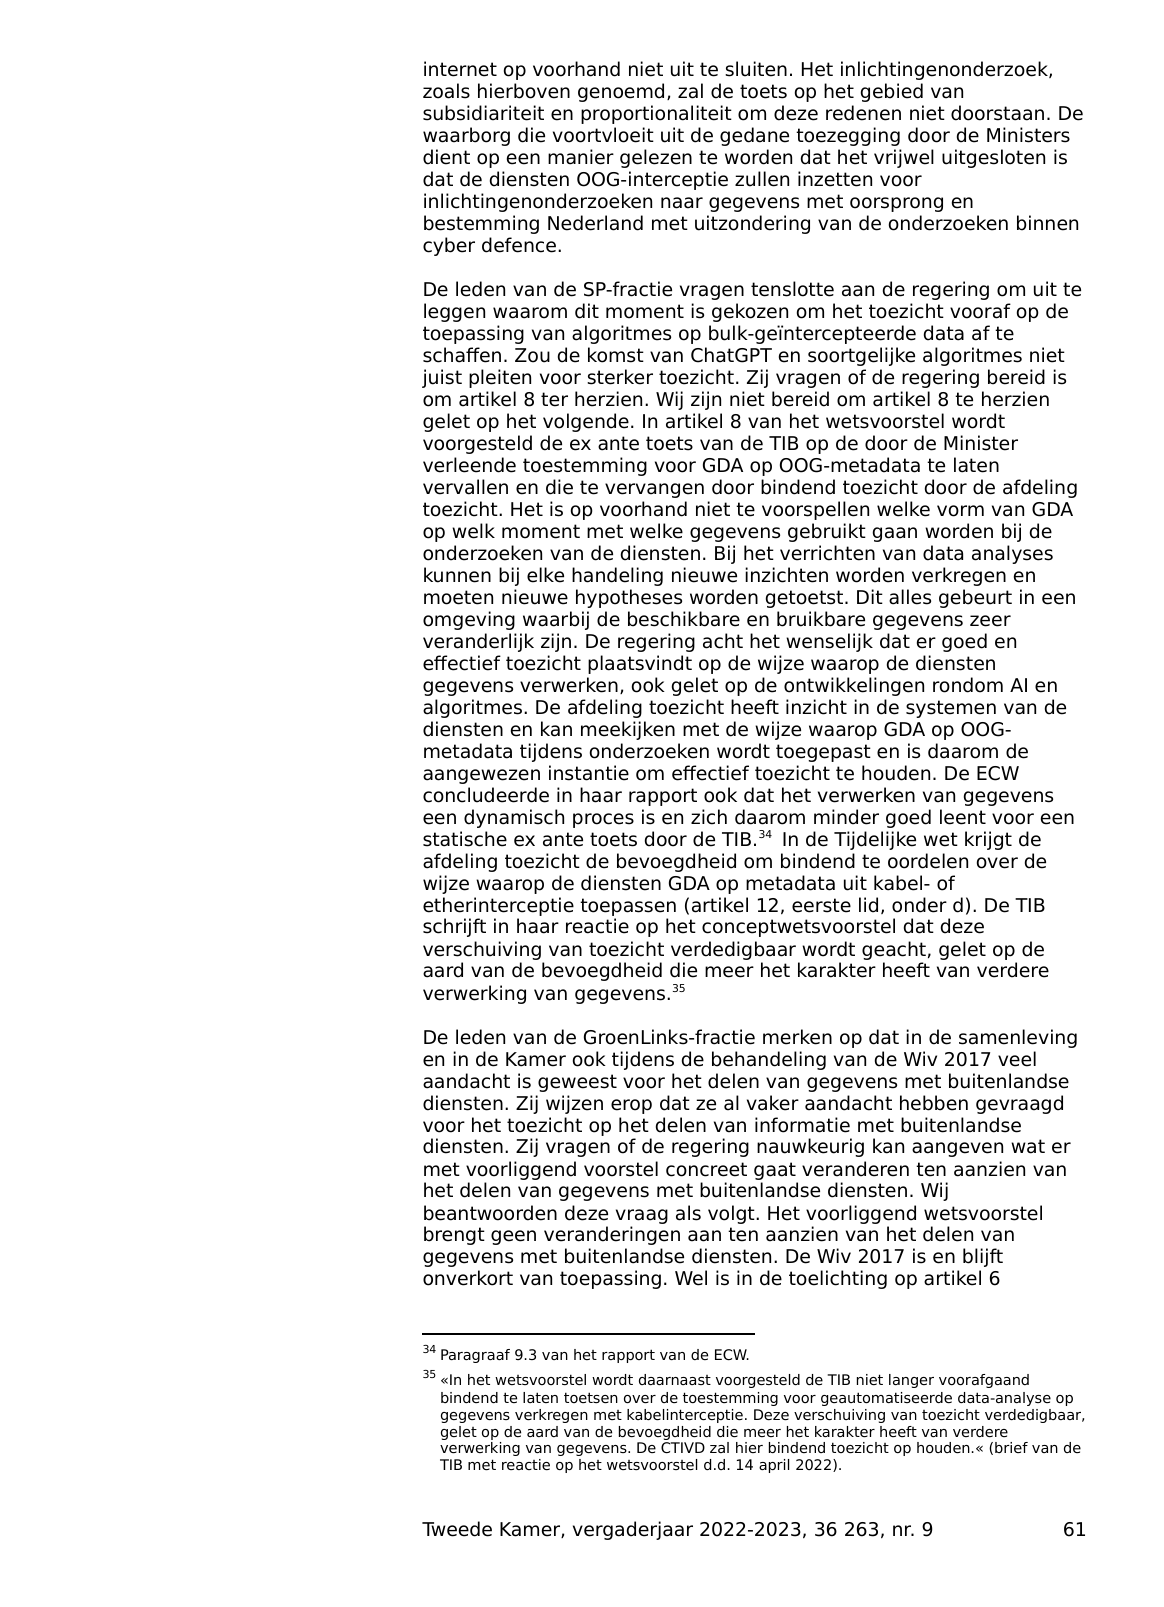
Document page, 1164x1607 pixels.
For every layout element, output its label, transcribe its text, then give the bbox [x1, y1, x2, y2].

text De leden van de GroenLinks-fractie merken op dat in de samenleving en in de Kamer ook tijdens de behandeling van de Wiv 2017 veel aandacht is geweest voor het delen van gegevens met buitenlandse diensten. Zij wijzen erop dat ze al vaker aandacht hebben gevraagd voor het toezicht op het delen van informatie met buitenlandse diensten. Zij vragen of de regering nauwkeurig kan aangeven wat er met voorliggend voorstel concreet gaat veranderen ten aanzien van het delen van gegevens met buitenlandse diensten. Wij beantwoorden deze vraag als volgt. Het voorliggend wetsvoorstel brengt geen veranderingen aan ten aanzien van het delen van gegevens met buitenlandse diensten. De Wiv 2017 is en blijft onverkort van toepassing. Wel is in de toelichting op artikel 6 [422, 1027, 1087, 1290]
text Paragraaf 9.3 van het rapport van de ECW. [422, 1343, 1087, 1365]
text De leden van de SP-fractie vragen tenslotte aan de regering om uit te leggen waarom dit moment is gekozen om het toezicht vooraf op de toepassing van algoritmes op bulk-geïntercepteerde data af te schaffen. Zou de komst van ChatGPT en soortgelijke algoritmes niet juist pleiten voor sterker toezicht. Zij vragen of de regering bereid is om artikel 8 ter herzien. Wij zijn niet bereid om artikel 8 te herzien gelet op het volgende. In artikel 8 van het wetsvoorstel wordt voorgesteld de ex ante toets van de TIB op de door de Minister verleende toestemming voor GDA op OOG-metadata te laten vervallen en die te vervangen door bindend toezicht door de afdeling toezicht. Het is op voorhand niet te voorspellen welke vorm van GDA op welk moment met welke gegevens gebruikt gaan worden bij de onderzoeken van de diensten. Bij het verrichten van data analyses kunnen bij elke handeling nieuwe inzichten worden verkregen en moeten nieuwe hypotheses worden getoetst. Dit alles gebeurt in een omgeving waarbij de beschikbare en bruikbare gegevens zeer veranderlijk zijn. De regering acht het wenselijk dat er goed en effectief toezicht plaatsvindt op de wijze waarop de diensten gegevens verwerken, ook gelet op de ontwikkelingen rondom AI en algoritmes. De afdeling toezicht heeft inzicht in de systemen van de diensten en kan meekijken met de wijze waarop GDA op OOG-metadata tijdens onderzoeken wordt toegepast en is daarom de aangewezen instantie om effectief toezicht te houden. De ECW concludeerde in haar rapport ook dat het verwerken van gegevens een dynamisch proces is en zich daarom minder goed leent voor een statische ex ante toets door de TIB. In de Tijdelijke wet krijgt de afdeling toezicht de bevoegdheid om bindend te oordelen over de wijze waarop de diensten GDA op metadata uit kabel- of etherinterceptie toepassen (artikel 12, eerste lid, onder d). De TIB schrijft in haar reactie op het conceptwetsvoorstel dat deze verschuiving van toezicht verdedigbaar wordt geacht, gelet op de aard van de bevoegdheid die meer het karakter heeft van verdere verwerking van gegevens. [422, 279, 1087, 1004]
text internet op voorhand niet uit te sluiten. Het inlichtingenonderzoek, zoals hierboven genoemd, zal de toets op het gebied van subsidiariteit en proportionaliteit om deze redenen niet doorstaan. De waarborg die voortvloeit uit de gedane toezegging door de Ministers dient op een manier gelezen te worden dat het vrijwel uitgesloten is dat de diensten OOG-interceptie zullen inzetten voor inlichtingenonderzoeken naar gegevens met oorsprong en bestemming Nederland met uitzondering van de onderzoeken binnen cyber defence. [422, 59, 1087, 257]
text «In het wetsvoorstel wordt daarnaast voorgesteld de TIB niet langer voorafgaand bindend te laten toetsen over de toestemming voor geautomatiseerde data-analyse op gegevens verkregen met kabelinterceptie. Deze verschuiving van toezicht verdedigbaar, gelet op de aard van de bevoegdheid die meer het karakter heeft van verdere verwerking van gegevens. De CTIVD zal hier bindend toezicht op houden.« (brief van de TIB met reactie op het wetsvoorstel d.d. 14 april 2022). [422, 1368, 1087, 1474]
